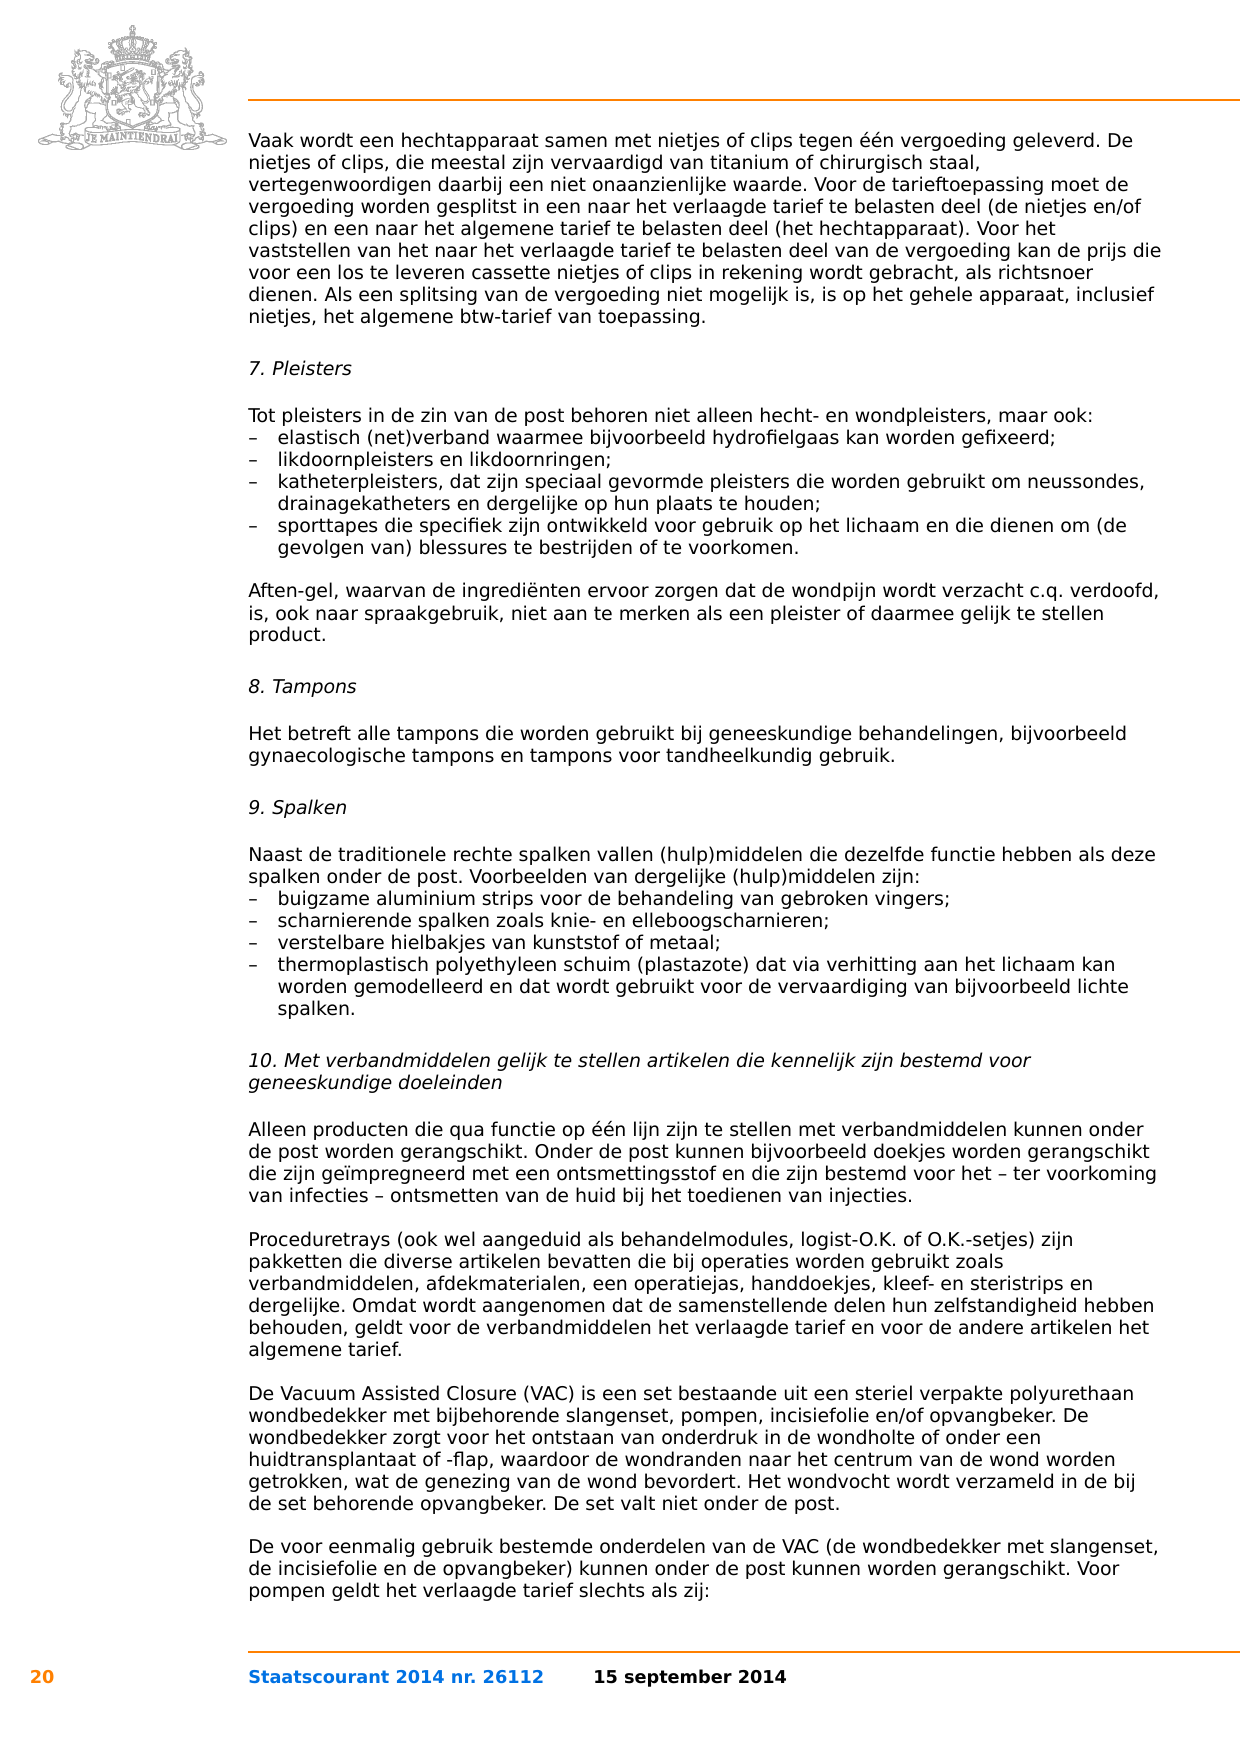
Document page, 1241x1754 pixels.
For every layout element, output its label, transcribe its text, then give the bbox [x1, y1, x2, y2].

text – katheterpleisters, dat zijn speciaal gevormde pleisters die worden gebruikt om neussondes, drainagekatheters en dergelijke op hun plaats te houden; [248, 471, 1163, 514]
text Vaak wordt een hechtapparaat samen met nietjes of clips tegen één vergoeding geleverd. De nietjes of clips, die meestal zijn vervaardigd van titanium of chirurgisch staal, vertegenwoordigen daarbij een niet onaanzienlijke waarde. Voor de tarieftoepassing moet de vergoeding worden gesplitst in een naar het verlaagde tarief te belasten deel (de nietjes en/of clips) en een naar het algemene tarief te belasten deel (het hechtapparaat). Voor het vaststellen van het naar het verlaagde tarief te belasten deel van de vergoeding kan de prijs die voor een los te leveren cassette nietjes of clips in rekening wordt gebracht, als richtsnoer dienen. Als een splitsing van de vergoeding niet mogelijk is, is op het gehele apparaat, inclusief nietjes, het algemene btw-tarief van toepassing. [248, 130, 1163, 328]
text – likdoornpleisters en likdoornringen; [248, 449, 1163, 471]
text – thermoplastisch polyethyleen schuim (plastazote) dat via verhitting aan het lichaam kan worden gemodelleerd en dat wordt gebruikt voor de vervaardiging van bijvoorbeeld lichte spalken. [248, 954, 1163, 1020]
text Het betreft alle tampons die worden gebruikt bij geneeskundige behandelingen, bijvoorbeeld gynaecologische tampons en tampons voor tandheelkundig gebruik. [248, 723, 1163, 767]
text De Vacuum Assisted Closure (VAC) is een set bestaande uit een steriel verpakte polyurethaan wondbedekker met bijbehorende slangenset, pompen, incisiefolie en/of opvangbeker. De wondbedekker zorgt voor het ontstaan van onderdruk in de wondholte of onder een huidtransplantaat of -flap, waardoor de wondranden naar het centrum van de wond worden getrokken, wat de genezing van de wond bevordert. Het wondvocht wordt verzameld in de bij de set behorende opvangbeker. De set valt niet onder de post. [248, 1383, 1163, 1514]
subtitle 10. Met verbandmiddelen gelijk te stellen artikelen die kennelijk zijn bestemd voor geneeskundige doeleinden [248, 1050, 1163, 1094]
text Tot pleisters in de zin van de post behoren niet alleen hecht- en wondpleisters, maar ook: [248, 405, 1163, 427]
text De voor eenmalig gebruik bestemde onderdelen van de VAC (de wondbedekker met slangenset, de incisiefolie en de opvangbeker) kunnen onder de post kunnen worden gerangschikt. Voor pompen geldt het verlaagde tarief slechts als zij: [248, 1536, 1163, 1602]
text – buigzame aluminium strips voor de behandeling van gebroken vingers; [248, 888, 1163, 910]
text Naast de traditionele rechte spalken vallen (hulp)middelen die dezelfde functie hebben als deze spalken onder de post. Voorbeelden van dergelijke (hulp)middelen zijn: [248, 844, 1163, 888]
text – scharnierende spalken zoals knie- en elleboogscharnieren; [248, 910, 1163, 932]
subtitle 9. Spalken [248, 797, 1163, 819]
picture [38, 25, 227, 150]
text – elastisch (net)verband waarmee bijvoorbeeld hydrofielgaas kan worden gefixeerd; [248, 427, 1163, 449]
subtitle 8. Tampons [248, 676, 1163, 698]
text Aften-gel, waarvan de ingrediënten ervoor zorgen dat de wondpijn wordt verzacht c.q. verdoofd, is, ook naar spraakgebruik, niet aan te merken als een pleister of daarmee gelijk te stellen product. [248, 580, 1163, 646]
text – verstelbare hielbakjes van kunststof of metaal; [248, 932, 1163, 954]
text Proceduretrays (ook wel aangeduid als behandelmodules, logist-O.K. of O.K.-setjes) zijn pakketten die diverse artikelen bevatten die bij operaties worden gebruikt zoals verbandmiddelen, afdekmaterialen, een operatiejas, handdoekjes, kleef- en steristrips en dergelijke. Omdat wordt aangenomen dat de samenstellende delen hun zelfstandigheid hebben behouden, geldt voor de verbandmiddelen het verlaagde tarief en voor de andere artikelen het algemene tarief. [248, 1229, 1163, 1361]
subtitle 7. Pleisters [248, 358, 1163, 380]
text Alleen producten die qua functie op één lijn zijn te stellen met verbandmiddelen kunnen onder de post worden gerangschikt. Onder de post kunnen bijvoorbeeld doekjes worden gerangschikt die zijn geïmpregneerd met een ontsmettingsstof en die zijn bestemd voor het – ter voorkoming van infecties – ontsmetten van de huid bij het toedienen van injecties. [248, 1119, 1163, 1207]
text – sporttapes die specifiek zijn ontwikkeld voor gebruik op het lichaam en die dienen om (de gevolgen van) blessures te bestrijden of te voorkomen. [248, 514, 1163, 558]
